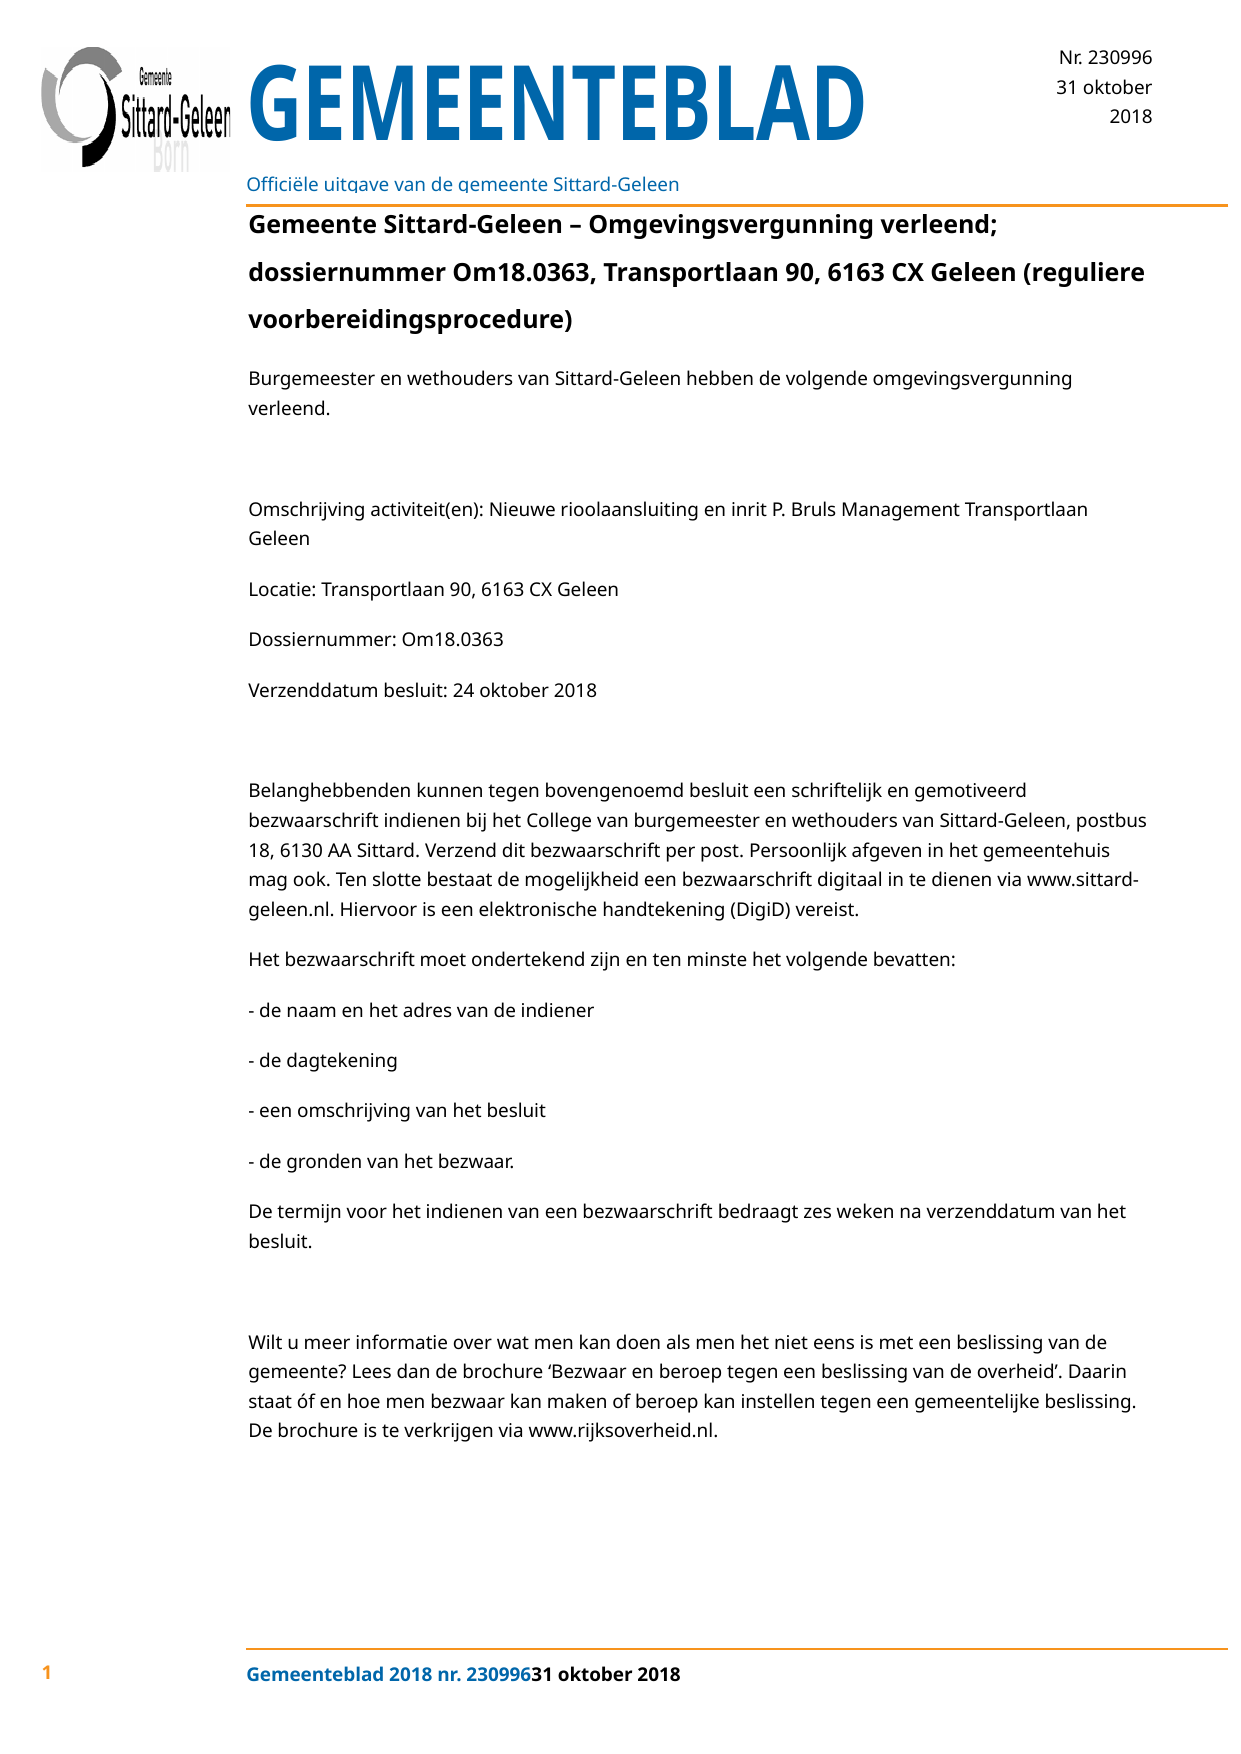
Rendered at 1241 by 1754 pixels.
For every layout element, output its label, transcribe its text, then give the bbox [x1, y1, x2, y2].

text Belanghebbenden kunnen tegen bovengenoemd besluit een schriftelijk en gemotiveerd bezwaarschrift indienen bij het College van burgemeester en wethouders van Sittard-Geleen, postbus 18, 6130 AA Sittard. Verzend dit bezwaarschrift per post. Persoonlijk afgeven in het gemeentehuis mag ook. Ten slotte bestaat de mogelijkheid een bezwaarschrift digitaal in te dienen via www.sittard-geleen.nl. Hiervoor is een elektronische handtekening (DigiD) vereist. [248, 778, 1152, 922]
text Verzenddatum besluit: 24 oktober 2018 [248, 677, 1152, 702]
picture [41, 47, 231, 172]
text Omschrijving activiteit(en): Nieuwe rioolaansluiting en inrit P. Bruls Management Transportlaan Geleen [248, 496, 1152, 551]
text Het bezwaarschrift moet ondertekend zijn en ten minste het volgende bevatten: [248, 946, 1152, 972]
text De termijn voor het indienen van een bezwaarschrift bedraagt zes weken na verzenddatum van het besluit. [248, 1198, 1152, 1254]
text - de gronden van het bezwaar. [248, 1148, 1152, 1174]
text Wilt u meer informatie over wat men kan doen als men het niet eens is met een beslissing van de gemeente? Lees dan de brochure ‘Bezwaar en beroep tegen een beslissing van de overheid’. Daarin staat óf en hoe men bezwaar kan maken of beroep kan instellen tegen een gemeentelijke beslissing. De brochure is te verkrijgen via www.rijksoverheid.nl. [248, 1329, 1152, 1443]
text Locatie: Transportlaan 90, 6163 CX Geleen [248, 576, 1152, 602]
text Burgemeester en wethouders van Sittard-Geleen hebben de volgende omgevingsvergunning verleend. [248, 366, 1152, 421]
text Dossiernummer: Om18.0363 [248, 626, 1152, 652]
text - een omschrijving van het besluit [248, 1098, 1152, 1123]
text - de naam en het adres van de indiener [248, 997, 1152, 1022]
text - de dagtekening [248, 1047, 1152, 1073]
text Gemeente Sittard-Geleen – Omgevingsvergunning verleend; dossiernummer Om18.0363, Transportlaan 90, 6163 CX Geleen (reguliere voorbereidingsprocedure) [248, 207, 1152, 336]
